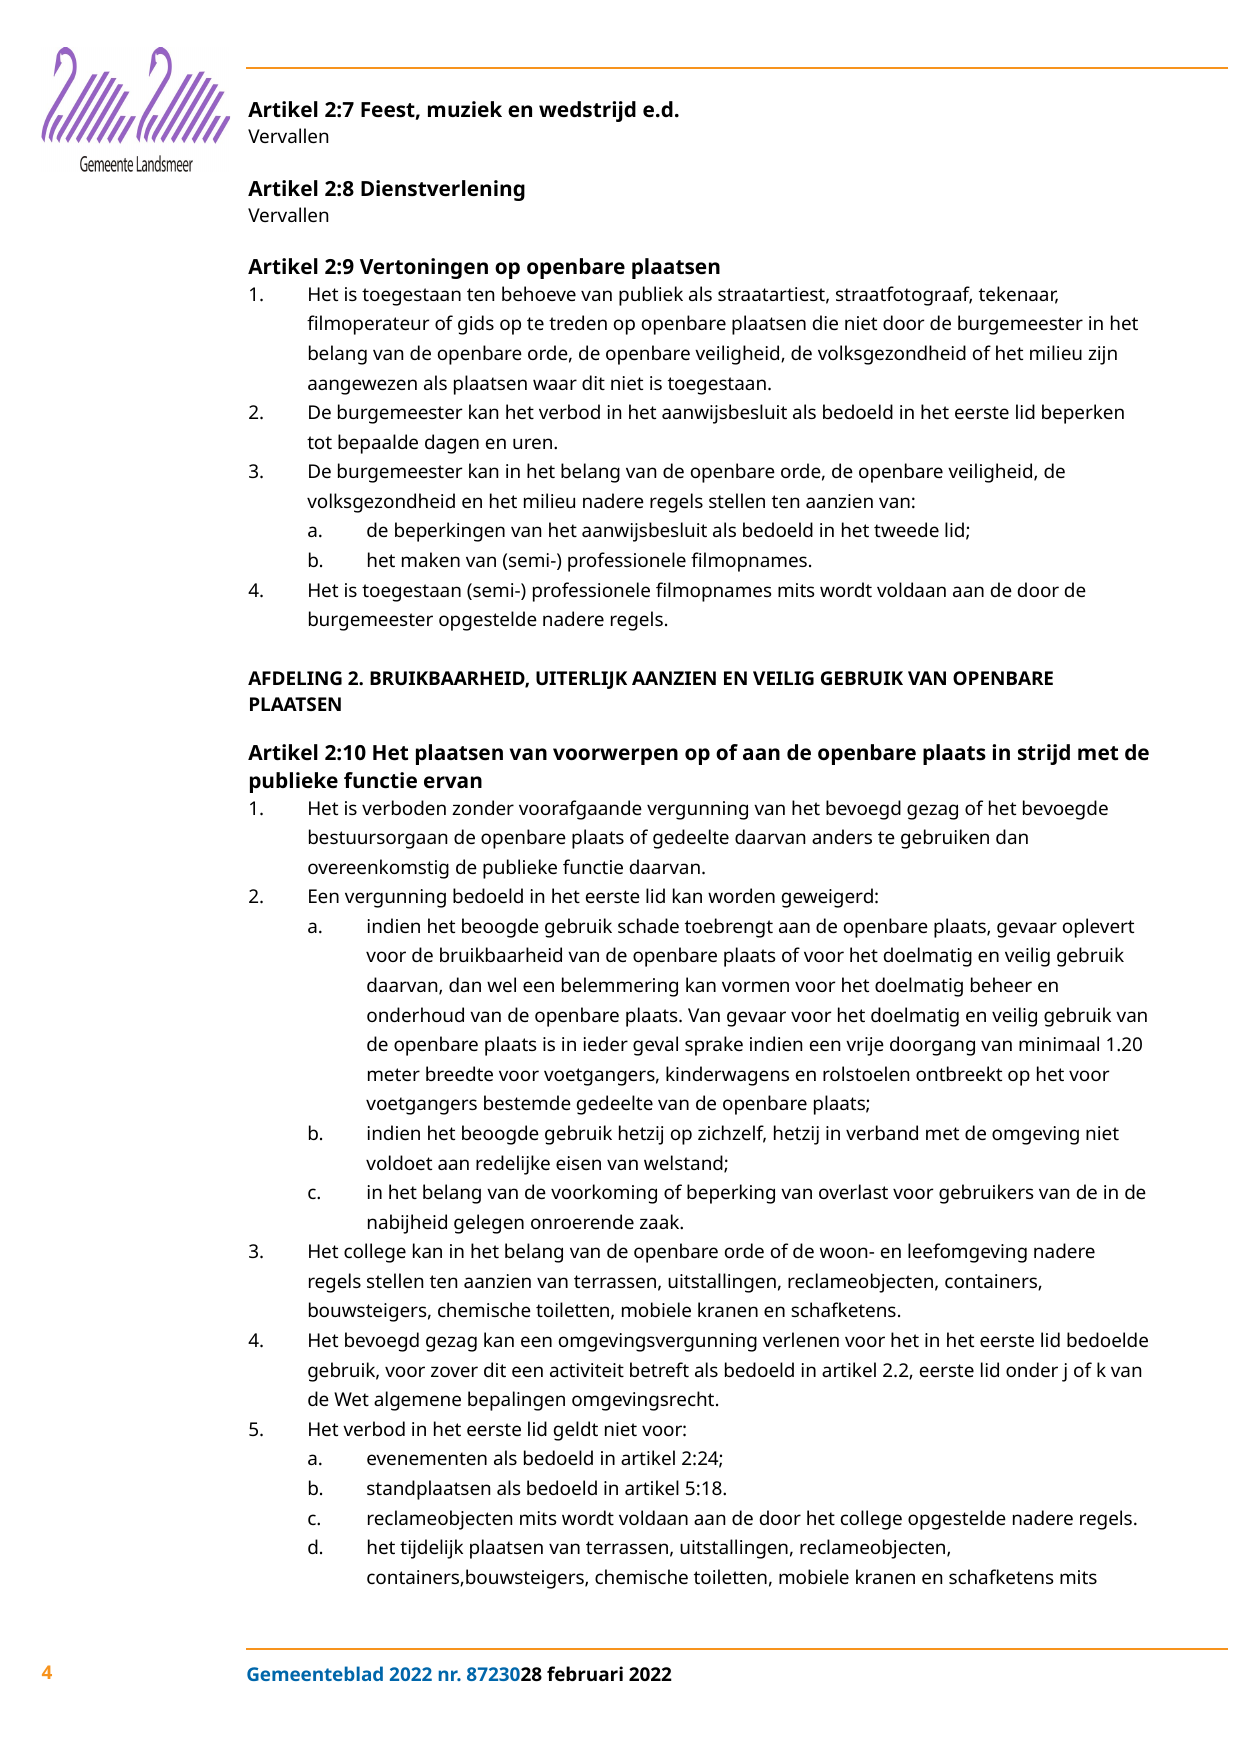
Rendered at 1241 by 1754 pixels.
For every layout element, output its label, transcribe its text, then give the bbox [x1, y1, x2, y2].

list in het belang van de voorkoming of beperking van overlast voor gebruikers van de in de nabijheid gelegen onroerende zaak. [307, 1179, 1152, 1234]
text Artikel 2:7 Feest, muziek en wedstrijd e.d. [248, 95, 1152, 123]
list de beperkingen van het aanwijsbesluit als bedoeld in het tweede lid; [307, 518, 1152, 543]
list het maken van (semi-) professionele filmopnames. [307, 547, 1152, 573]
text AFDELING 2. BRUIKBAARHEID, UITERLIJK AANZIEN EN VEILIG GEBRUIK VAN OPENBARE PLAATSEN [248, 666, 1152, 717]
text Artikel 2:9 Vertoningen op openbare plaatsen [248, 252, 1152, 281]
text Vervallen [248, 202, 1152, 228]
text Artikel 2:10 Het plaatsen van voorwerpen op of aan de openbare plaats in strijd met de publieke functie ervan [248, 738, 1152, 795]
list Het verbod in het eerste lid geldt niet voor: [248, 1416, 1152, 1442]
list Een vergunning bedoeld in het eerste lid kan worden geweigerd: [248, 883, 1152, 909]
list evenementen als bedoeld in artikel 2:24; [307, 1446, 1152, 1471]
list De burgemeester kan in het belang van de openbare orde, de openbare veiligheid, de volksgezondheid en het milieu nadere regels stellen ten aanzien van: [248, 458, 1152, 514]
list indien het beoogde gebruik schade toebrengt aan de openbare plaats, gevaar oplevert voor de bruikbaarheid van de openbare plaats of voor het doelmatig en veilig gebruik daarvan, dan wel een belemmering kan vormen voor het doelmatig beheer en onderhoud van de openbare plaats. Van gevaar voor het doelmatig en veilig gebruik van de openbare plaats is in ieder geval sprake indien een vrije doorgang van minimaal 1.20 meter breedte voor voetgangers, kinderwagens en rolstoelen ontbreekt op het voor voetgangers bestemde gedeelte van de openbare plaats; [307, 913, 1152, 1116]
list Het bevoegd gezag kan een omgevingsvergunning verlenen voor het in het eerste lid bedoelde gebruik, voor zover dit een activiteit betreft als bedoeld in artikel 2.2, eerste lid onder j of k van de Wet algemene bepalingen omgevingsrecht. [248, 1327, 1152, 1412]
list Het college kan in het belang van de openbare orde of de woon- en leefomgeving nadere regels stellen ten aanzien van terrassen, uitstallingen, reclameobjecten, containers, bouwsteigers, chemische toiletten, mobiele kranen en schafketens. [248, 1238, 1152, 1323]
text Artikel 2:8 Dienstverlening [248, 174, 1152, 202]
text Vervallen [248, 123, 1152, 149]
list Het is toegestaan ten behoeve van publiek als straatartiest, straatfotograaf, tekenaar, filmoperateur of gids op te treden op openbare plaatsen die niet door de burgemeester in het belang van de openbare orde, de openbare veiligheid, de volksgezondheid of het milieu zijn aangewezen als plaatsen waar dit niet is toegestaan. [248, 281, 1152, 395]
picture [41, 47, 231, 172]
list De burgemeester kan het verbod in het aanwijsbesluit als bedoeld in het eerste lid beperken tot bepaalde dagen en uren. [248, 399, 1152, 454]
list standplaatsen als bedoeld in artikel 5:18. [307, 1475, 1152, 1501]
list reclameobjecten mits wordt voldaan aan de door het college opgestelde nadere regels. [307, 1505, 1152, 1530]
list indien het beoogde gebruik hetzij op zichzelf, hetzij in verband met de omgeving niet voldoet aan redelijke eisen van welstand; [307, 1120, 1152, 1175]
list Het is verboden zonder voorafgaande vergunning van het bevoegd gezag of het bevoegde bestuursorgaan de openbare plaats of gedeelte daarvan anders te gebruiken dan overeenkomstig de publieke functie daarvan. [248, 795, 1152, 879]
list Het is toegestaan (semi-) professionele filmopnames mits wordt voldaan aan de door de burgemeester opgestelde nadere regels. [248, 577, 1152, 632]
list het tijdelijk plaatsen van terrassen, uitstallingen, reclameobjecten, containers,bouwsteigers, chemische toiletten, mobiele kranen en schafketens mits [307, 1534, 1152, 1589]
